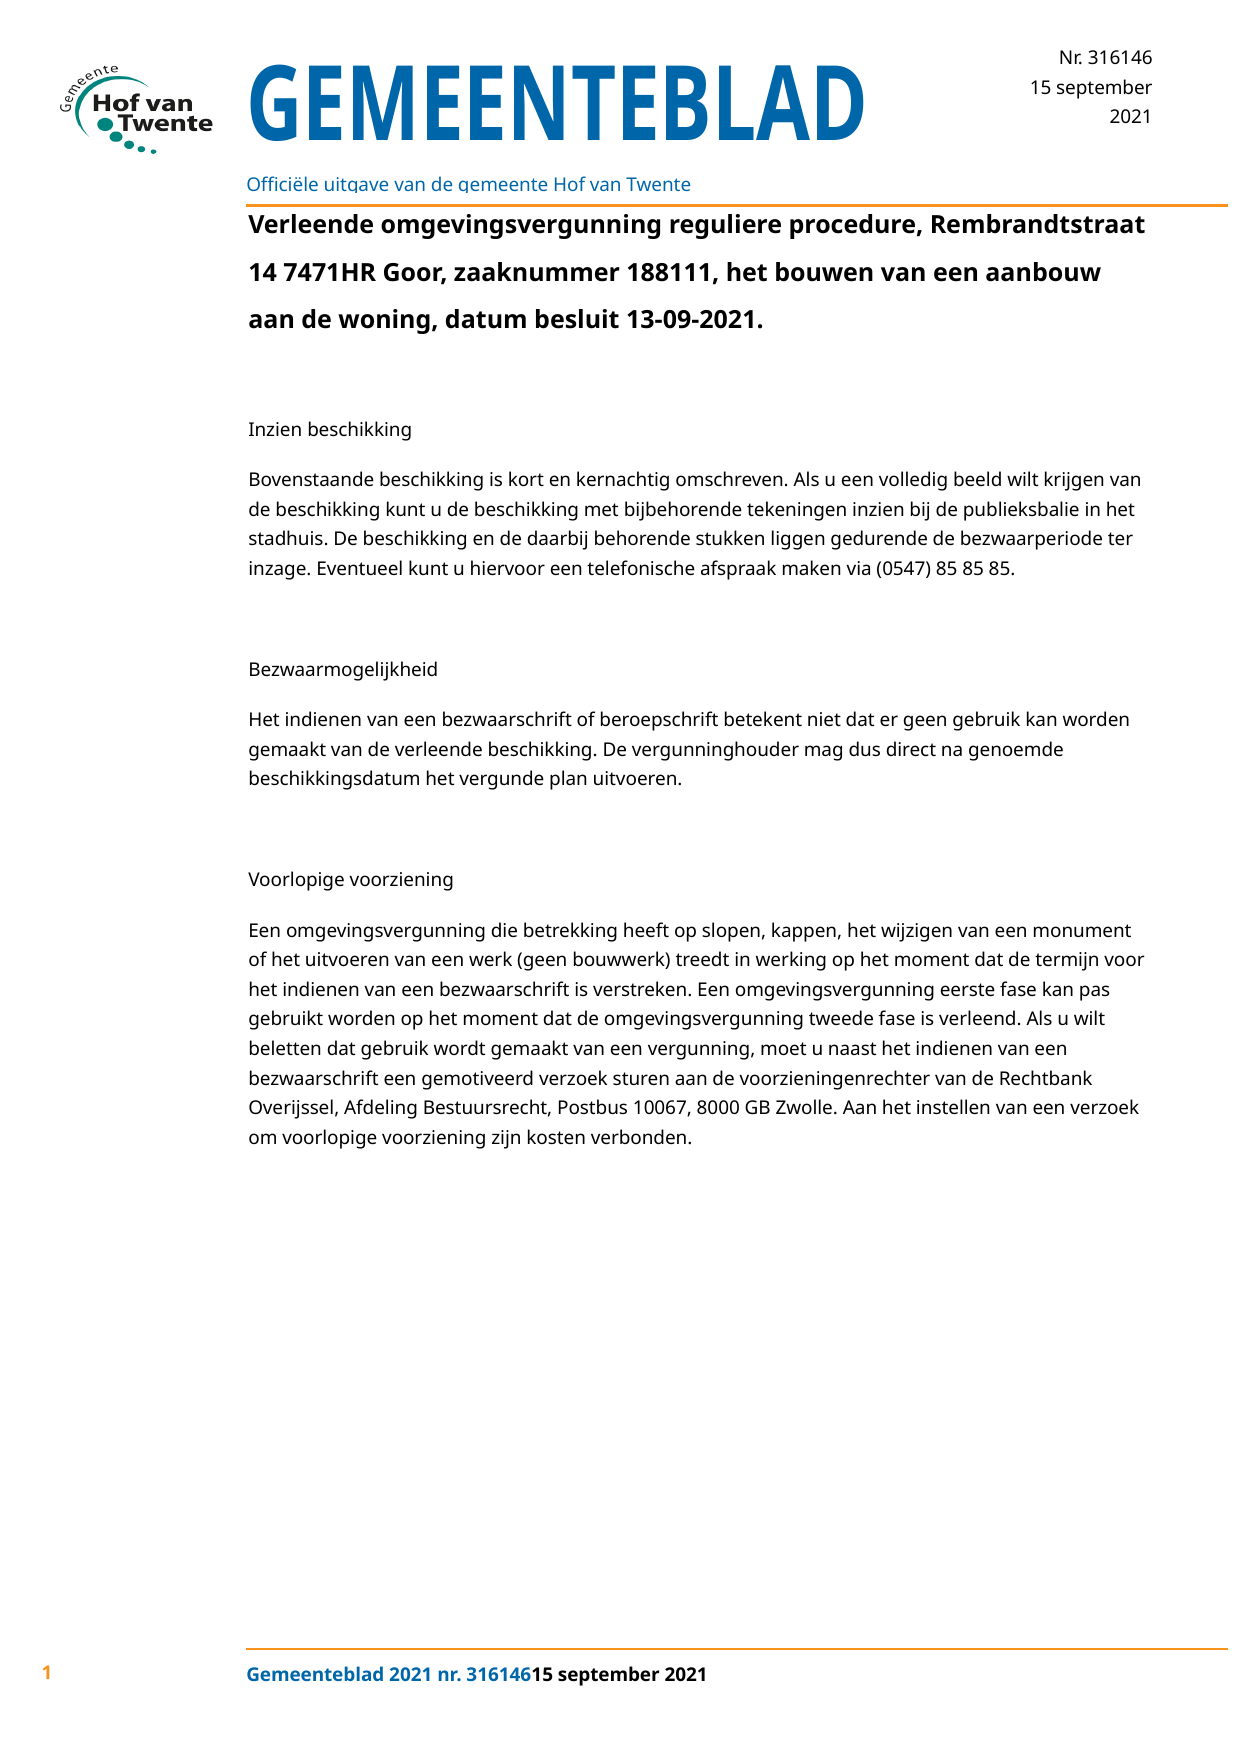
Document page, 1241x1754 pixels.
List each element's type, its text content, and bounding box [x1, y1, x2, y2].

text Bezwaarmogelijkheid [248, 656, 1152, 682]
picture [41, 47, 231, 172]
text Bovenstaande beschikking is kort en kernachtig omschreven. Als u een volledig beeld wilt krijgen van de beschikking kunt u de beschikking met bijbehorende tekeningen inzien bij de publieksbalie in het stadhuis. De beschikking en de daarbij behorende stukken liggen gedurende de bezwaarperiode ter inzage. Eventueel kunt u hiervoor een telefonische afspraak maken via (0547) 85 85 85. [248, 466, 1152, 581]
text Voorlopige voorziening [248, 866, 1152, 892]
text Inzien beschikking [248, 416, 1152, 442]
text Het indienen van een bezwaarschrift of beroepschrift betekent niet dat er geen gebruik kan worden gemaakt van de verleende beschikking. De vergunninghouder mag dus direct na genoemde beschikkingsdatum het vergunde plan uitvoeren. [248, 706, 1152, 791]
text Een omgevingsvergunning die betrekking heeft op slopen, kappen, het wijzigen van een monument of het uitvoeren van een werk (geen bouwwerk) treedt in werking op het moment dat de termijn voor het indienen van een bezwaarschrift is verstreken. Een omgevingsvergunning eerste fase kan pas gebruikt worden op het moment dat de omgevingsvergunning tweede fase is verleend. Als u wilt beletten dat gebruik wordt gemaakt van een vergunning, moet u naast het indienen van een bezwaarschrift een gemotiveerd verzoek sturen aan de voorzieningenrechter van de Rechtbank Overijssel, Afdeling Bestuursrecht, Postbus 10067, 8000 GB Zwolle. Aan het instellen van een verzoek om voorlopige voorziening zijn kosten verbonden. [248, 917, 1152, 1149]
text Verleende omgevingsvergunning reguliere procedure, Rembrandtstraat 14 7471HR Goor, zaaknummer 188111, het bouwen van een aanbouw aan de woning, datum besluit 13-09-2021. [248, 207, 1152, 336]
